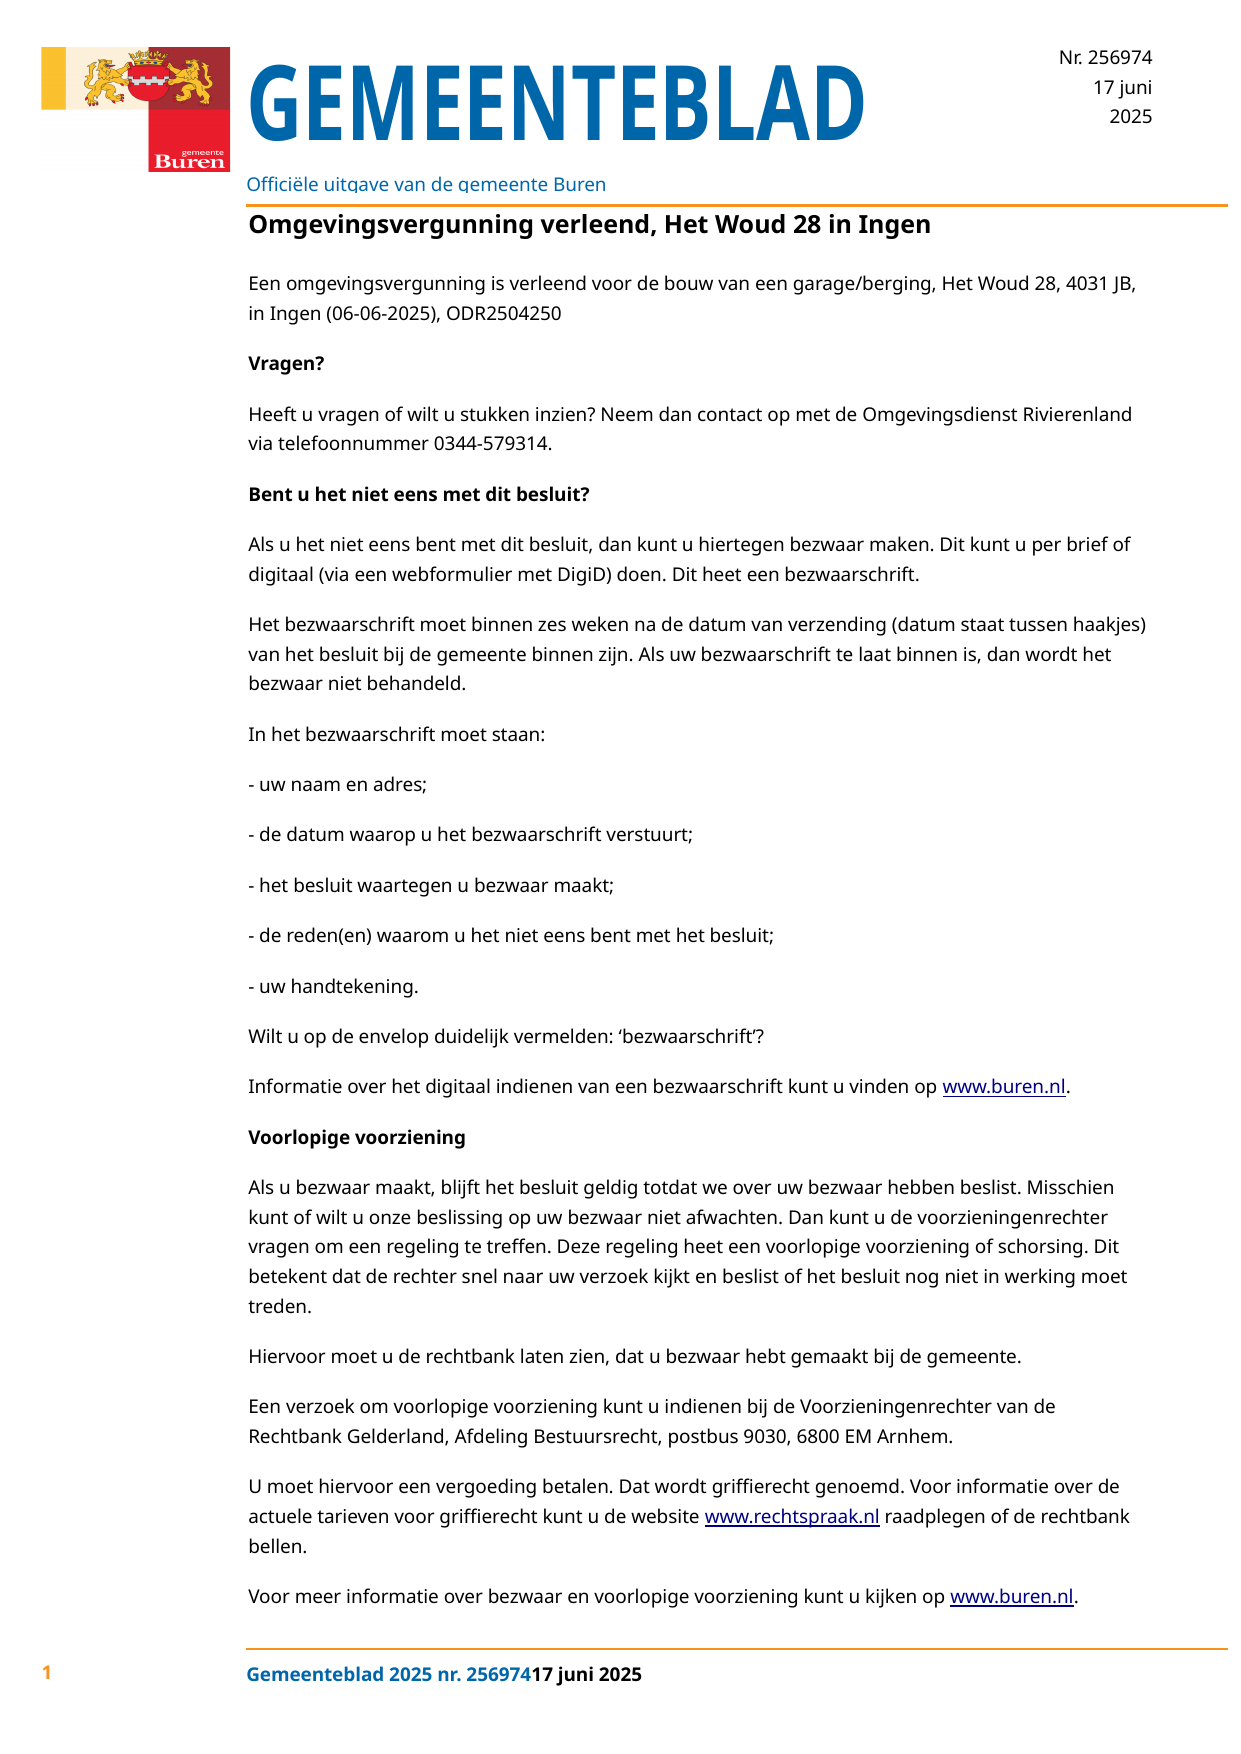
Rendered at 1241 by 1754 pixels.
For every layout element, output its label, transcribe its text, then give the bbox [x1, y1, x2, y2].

text Hiervoor moet u de rechtbank laten zien, dat u bezwaar hebt gemaakt bij de gemeente. [248, 1343, 1152, 1369]
text In het bezwaarschrift moet staan: [248, 721, 1152, 746]
text U moet hiervoor een vergoeding betalen. Dat wordt griffierecht genoemd. Voor informatie over de actuele tarieven voor griffierecht kunt u de website www.rechtspraak.nl raadplegen of de rechtbank bellen. [248, 1474, 1152, 1558]
text Voorlopige voorziening [248, 1124, 1152, 1150]
text - de datum waarop u het bezwaarschrift verstuurt; [248, 822, 1152, 847]
text - de reden(en) waarom u het niet eens bent met het besluit; [248, 922, 1152, 948]
text Heeft u vragen of wilt u stukken inzien? Neem dan contact op met de Omgevingsdienst Rivierenland via telefoonnummer 0344-579314. [248, 401, 1152, 456]
text Omgevingsvergunning verleend, Het Woud 28 in Ingen [248, 207, 1152, 241]
text Het bezwaarschrift moet binnen zes weken na de datum van verzending (datum staat tussen haakjes) van het besluit bij de gemeente binnen zijn. Als uw bezwaarschrift te laat binnen is, dan wordt het bezwaar niet behandeld. [248, 611, 1152, 696]
text - uw naam en adres; [248, 771, 1152, 797]
text Vragen? [248, 350, 1152, 376]
text Bent u het niet eens met dit besluit? [248, 481, 1152, 506]
text - uw handtekening. [248, 973, 1152, 998]
text Als u bezwaar maakt, blijft het besluit geldig totdat we over uw bezwaar hebben beslist. Misschien kunt of wilt u onze beslissing op uw bezwaar niet afwachten. Dan kunt u de voorzieningenrechter vragen om een regeling te treffen. Deze regeling heet een voorlopige voorziening of schorsing. Dit betekent dat de rechter snel naar uw verzoek kijkt en beslist of het besluit nog niet in werking moet treden. [248, 1174, 1152, 1318]
text Als u het niet eens bent met dit besluit, dan kunt u hiertegen bezwaar maken. Dit kunt u per brief of digitaal (via een webformulier met DigiD) doen. Dit heet een bezwaarschrift. [248, 531, 1152, 586]
text Wilt u op de envelop duidelijk vermelden: ‘bezwaarschrift’? [248, 1023, 1152, 1049]
text Een verzoek om voorlopige voorziening kunt u indienen bij de Voorzieningenrechter van de Rechtbank Gelderland, Afdeling Bestuursrecht, postbus 9030, 6800 EM Arnhem. [248, 1394, 1152, 1449]
picture [41, 47, 231, 172]
text - het besluit waartegen u bezwaar maakt; [248, 872, 1152, 898]
text Voor meer informatie over bezwaar en voorlopige voorziening kunt u kijken op www.buren.nl. [248, 1583, 1152, 1609]
text Een omgevingsvergunning is verleend voor de bouw van een garage/berging, Het Woud 28, 4031 JB, in Ingen (06-06-2025), ODR2504250 [248, 270, 1152, 326]
text Informatie over het digitaal indienen van een bezwaarschrift kunt u vinden op www.buren.nl. [248, 1074, 1152, 1099]
